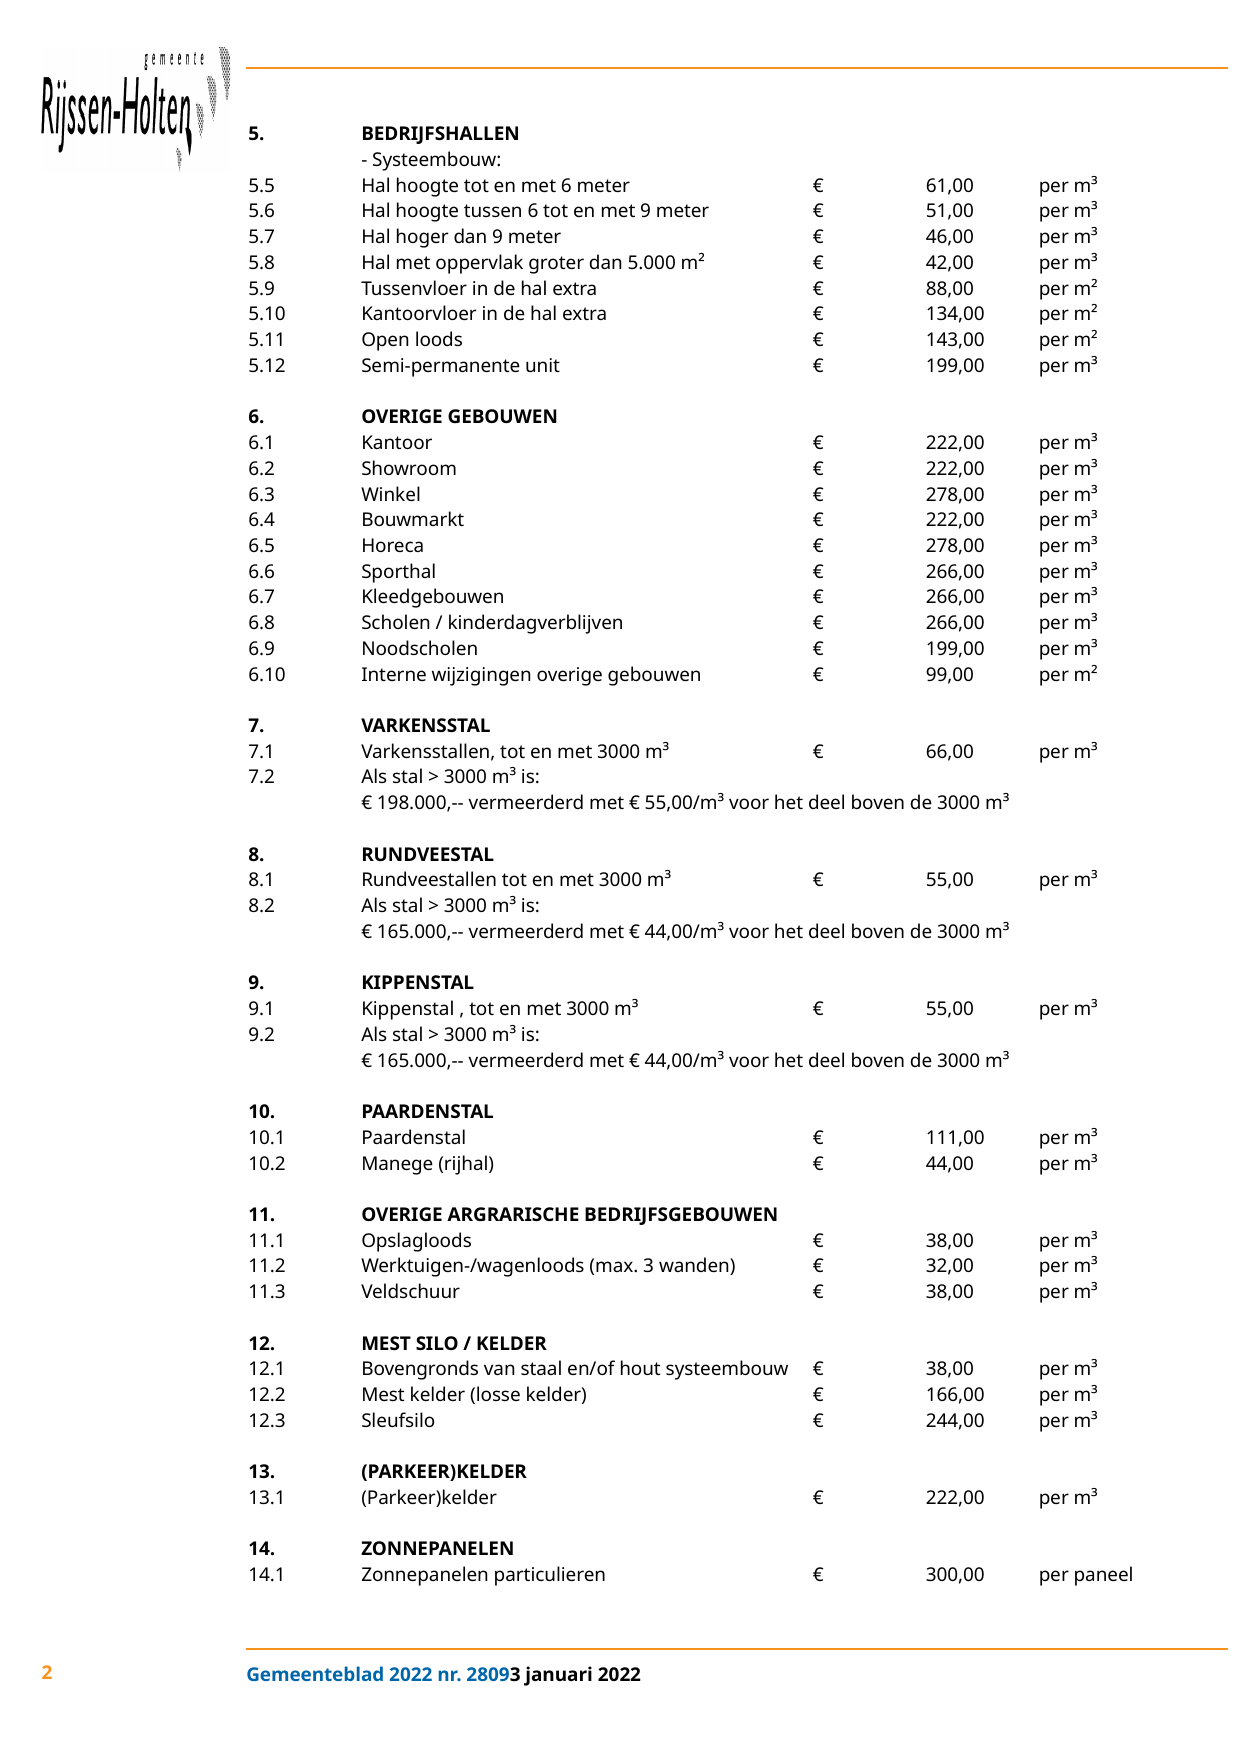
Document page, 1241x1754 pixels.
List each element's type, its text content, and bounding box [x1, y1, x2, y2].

table_cell 222,00 [926, 455, 1038, 481]
table_cell 38,00 [926, 1356, 1038, 1381]
table_cell - Systeembouw: [361, 146, 587, 172]
table_cell [926, 970, 1038, 995]
table_cell 6.2 [248, 455, 361, 481]
table_cell [700, 584, 813, 609]
table_cell [1039, 121, 1152, 146]
table_cell 12.1 [248, 1356, 361, 1381]
table_cell € [813, 1356, 926, 1381]
table_cell Mest kelder (losse kelder) [361, 1381, 700, 1407]
table_cell € [813, 1484, 926, 1510]
table_cell [700, 1175, 813, 1201]
table_cell 5.10 [248, 301, 361, 326]
table_cell [926, 1073, 1038, 1098]
table_cell per m³ [1039, 1356, 1152, 1381]
table_cell 111,00 [926, 1124, 1038, 1150]
table_cell [587, 1536, 700, 1561]
table_cell [587, 455, 700, 481]
table_cell OVERIGE ARGRARISCHE BEDRIJFSGEBOUWEN [361, 1201, 813, 1227]
table_cell 14.1 [248, 1561, 361, 1587]
table_cell [587, 944, 700, 969]
table_cell Hal hoger dan 9 meter [361, 224, 700, 249]
table_cell 8. [248, 841, 361, 867]
table_cell [474, 1175, 587, 1201]
table_cell per m³ [1039, 867, 1152, 892]
table_cell [248, 815, 361, 841]
table_cell [926, 1098, 1038, 1124]
table_cell [587, 532, 700, 558]
table_cell Kantoor [361, 429, 474, 455]
table_cell [700, 1150, 813, 1175]
table_cell [813, 841, 926, 867]
table_cell Sporthal [361, 558, 474, 584]
table_cell 8.1 [248, 867, 361, 892]
table_cell [474, 1510, 587, 1536]
table_cell [700, 352, 813, 378]
table_cell Open loods [361, 326, 587, 352]
table_cell [700, 944, 813, 969]
table_cell per m² [1039, 301, 1152, 326]
table_cell [700, 558, 813, 584]
table_cell per m² [1039, 326, 1152, 352]
table_cell [813, 1304, 926, 1330]
table_cell 5.7 [248, 224, 361, 249]
table_cell [700, 1304, 813, 1330]
table_cell [700, 121, 813, 146]
table_cell [813, 146, 926, 172]
table_cell [700, 815, 813, 841]
table_cell € [813, 224, 926, 249]
table_cell [1039, 944, 1152, 969]
table_cell [1039, 815, 1152, 841]
table_cell per m³ [1039, 609, 1152, 635]
table_cell [587, 1021, 700, 1047]
table_cell [361, 944, 474, 969]
table_cell [248, 944, 361, 969]
table_cell [813, 1098, 926, 1124]
table_cell [474, 687, 587, 712]
table_cell 12.2 [248, 1381, 361, 1407]
table_cell [361, 687, 474, 712]
table_cell € 198.000,-- vermeerderd met € 55,00/m³ voor het deel boven de 3000 m³ [361, 790, 1152, 815]
table_cell [1039, 1073, 1152, 1098]
table_cell [587, 1510, 700, 1536]
table_cell € [813, 635, 926, 661]
table_cell [361, 1175, 474, 1201]
table_cell [813, 687, 926, 712]
table_cell [813, 1536, 926, 1561]
table_cell [474, 944, 587, 969]
table_cell [926, 815, 1038, 841]
table_cell [1039, 1175, 1152, 1201]
table_cell Als stal > 3000 m³ is: [361, 1021, 587, 1047]
table_cell [587, 764, 700, 789]
table_cell Paardenstal [361, 1124, 587, 1150]
table_cell 5.5 [248, 172, 361, 198]
table_cell Hal met oppervlak groter dan 5.000 m² [361, 249, 813, 275]
table_cell 6.4 [248, 506, 361, 532]
table_cell 222,00 [926, 429, 1038, 455]
table_cell per m³ [1039, 635, 1152, 661]
table_cell [248, 790, 361, 815]
table_cell € [813, 995, 926, 1021]
table_cell 9. [248, 970, 361, 995]
table_cell 5.6 [248, 198, 361, 223]
table_cell [813, 1510, 926, 1536]
table_cell 46,00 [926, 224, 1038, 249]
table_cell 199,00 [926, 352, 1038, 378]
table_cell per m³ [1039, 481, 1152, 506]
table_cell ZONNEPANELEN [361, 1536, 587, 1561]
table_cell 222,00 [926, 506, 1038, 532]
table_cell [587, 1227, 700, 1253]
table_cell [361, 1433, 474, 1458]
table_cell 266,00 [926, 609, 1038, 635]
table_cell 6.10 [248, 661, 361, 687]
table_cell [700, 609, 813, 635]
table_cell 61,00 [926, 172, 1038, 198]
table_cell [587, 1407, 700, 1433]
table_cell [700, 224, 813, 249]
table_cell per m³ [1039, 532, 1152, 558]
table_cell per m³ [1039, 224, 1152, 249]
table_cell per m³ [1039, 1278, 1152, 1304]
table_cell [813, 1433, 926, 1458]
table_cell € 165.000,-- vermeerderd met € 44,00/m³ voor het deel boven de 3000 m³ [361, 1047, 1152, 1072]
table_cell 11. [248, 1201, 361, 1227]
table_cell 199,00 [926, 635, 1038, 661]
table_cell [926, 378, 1038, 403]
table_cell [1039, 1433, 1152, 1458]
table_cell [474, 815, 587, 841]
table_cell [700, 1407, 813, 1433]
table_cell 5.12 [248, 352, 361, 378]
table_cell 32,00 [926, 1253, 1038, 1278]
table_cell [587, 635, 700, 661]
table_cell [926, 1510, 1038, 1536]
table_cell Bouwmarkt [361, 506, 587, 532]
table_cell 222,00 [926, 1484, 1038, 1510]
table_cell [1039, 1459, 1152, 1484]
table_cell [926, 1433, 1038, 1458]
table_cell [1039, 712, 1152, 738]
table_cell [926, 764, 1038, 789]
table_cell [700, 970, 813, 995]
table_cell [700, 506, 813, 532]
table_cell [587, 893, 700, 918]
table_cell [1039, 1098, 1152, 1124]
table_cell per m² [1039, 275, 1152, 301]
table_cell 7.1 [248, 738, 361, 764]
table_cell per m² [1039, 661, 1152, 687]
table_cell [361, 1073, 474, 1098]
table_cell 11.2 [248, 1253, 361, 1278]
table_cell [587, 1098, 700, 1124]
table_cell [1039, 95, 1152, 121]
table_cell [587, 841, 700, 867]
table_cell Tussenvloer in de hal extra [361, 275, 700, 301]
table_cell Opslagloods [361, 1227, 587, 1253]
table_cell [587, 429, 700, 455]
table_cell 6.7 [248, 584, 361, 609]
table_cell [700, 1536, 813, 1561]
table_cell [1039, 1330, 1152, 1356]
table_cell [248, 687, 361, 712]
table_cell [926, 1330, 1038, 1356]
table_cell [813, 121, 926, 146]
table_cell [587, 1304, 700, 1330]
table_cell Winkel [361, 481, 474, 506]
table_cell [700, 301, 813, 326]
table_cell [1039, 1510, 1152, 1536]
table_cell 14. [248, 1536, 361, 1561]
table_cell € [813, 326, 926, 352]
table_cell PAARDENSTAL [361, 1098, 587, 1124]
table_cell Noodscholen [361, 635, 587, 661]
table_cell [700, 275, 813, 301]
table_cell [248, 1433, 361, 1458]
table_cell 6.9 [248, 635, 361, 661]
table_cell [813, 378, 926, 403]
table_cell [700, 429, 813, 455]
table_cell 10. [248, 1098, 361, 1124]
table_cell Varkensstallen, tot en met 3000 m³ [361, 738, 813, 764]
table_cell [813, 1175, 926, 1201]
table_cell 11.3 [248, 1278, 361, 1304]
table_cell 6.3 [248, 481, 361, 506]
table_cell [474, 1304, 587, 1330]
table_cell 266,00 [926, 558, 1038, 584]
table_cell [926, 1536, 1038, 1561]
table_cell 42,00 [926, 249, 1038, 275]
table_cell [474, 378, 587, 403]
table_cell [700, 326, 813, 352]
table_cell € [813, 198, 926, 223]
table_cell [813, 970, 926, 995]
table_cell [700, 712, 813, 738]
table_cell [813, 1021, 926, 1047]
table_cell [700, 378, 813, 403]
table_cell [700, 172, 813, 198]
table_cell [700, 687, 813, 712]
table_cell [1039, 970, 1152, 995]
table_cell [813, 1459, 926, 1484]
table_cell [813, 1073, 926, 1098]
table_cell per m³ [1039, 1227, 1152, 1253]
table_cell [700, 1433, 813, 1458]
table_cell 7. [248, 712, 361, 738]
table_cell 5. [248, 121, 361, 146]
table_cell per m³ [1039, 584, 1152, 609]
table_cell 12.3 [248, 1407, 361, 1433]
table_cell 9.2 [248, 1021, 361, 1047]
table_cell Hal hoogte tot en met 6 meter [361, 172, 700, 198]
table_cell [700, 1484, 813, 1510]
table_cell [926, 1459, 1038, 1484]
table_cell per m³ [1039, 558, 1152, 584]
table_cell [361, 815, 474, 841]
table_cell [1039, 841, 1152, 867]
table_cell [587, 815, 700, 841]
table_cell [587, 558, 700, 584]
table_cell 8.2 [248, 893, 361, 918]
table_cell [700, 146, 813, 172]
table_cell [700, 635, 813, 661]
table_cell [1039, 378, 1152, 403]
table_cell Interne wijzigingen overige gebouwen [361, 661, 813, 687]
table_cell [587, 1124, 700, 1150]
table_cell [813, 944, 926, 969]
table_cell [474, 1073, 587, 1098]
table_cell per m³ [1039, 995, 1152, 1021]
table_cell [813, 712, 926, 738]
table_cell [248, 1510, 361, 1536]
table_cell [813, 1330, 926, 1356]
table_cell [926, 1021, 1038, 1047]
table_cell [926, 687, 1038, 712]
table_cell [361, 378, 474, 403]
table_cell 10.1 [248, 1124, 361, 1150]
table_cell [587, 970, 700, 995]
table_cell per m³ [1039, 1253, 1152, 1278]
table_cell € [813, 609, 926, 635]
table_cell 5.9 [248, 275, 361, 301]
table_cell 10.2 [248, 1150, 361, 1175]
table_cell [700, 1073, 813, 1098]
table_cell 134,00 [926, 301, 1038, 326]
table_cell Kippenstal , tot en met 3000 m³ [361, 995, 700, 1021]
table_cell MEST SILO / KELDER [361, 1330, 587, 1356]
table_cell € [813, 1150, 926, 1175]
table_cell [1039, 1304, 1152, 1330]
table_cell [361, 1510, 474, 1536]
table_cell 5.11 [248, 326, 361, 352]
table_cell € [813, 1253, 926, 1278]
table_cell [1039, 893, 1152, 918]
table_cell € [813, 738, 926, 764]
table_cell [700, 995, 813, 1021]
table_cell [813, 815, 926, 841]
table_cell [587, 146, 700, 172]
table_cell [700, 455, 813, 481]
table_cell 13.1 [248, 1484, 361, 1510]
table_cell 266,00 [926, 584, 1038, 609]
table_cell 44,00 [926, 1150, 1038, 1175]
table_cell [926, 404, 1038, 429]
table_cell [926, 1201, 1038, 1227]
table_cell Bovengronds van staal en/of hout systeembouw [361, 1356, 813, 1381]
table_cell € [813, 301, 926, 326]
table_cell 88,00 [926, 275, 1038, 301]
table_cell 300,00 [926, 1561, 1038, 1587]
table_cell Kleedgebouwen [361, 584, 587, 609]
table_cell [926, 712, 1038, 738]
table_cell Werktuigen-/wagenloods (max. 3 wanden) [361, 1253, 813, 1278]
table_cell 9.1 [248, 995, 361, 1021]
table_cell [1039, 687, 1152, 712]
table_cell [700, 404, 813, 429]
table_cell [587, 712, 700, 738]
table_cell [587, 687, 700, 712]
table_cell € 165.000,-- vermeerderd met € 44,00/m³ voor het deel boven de 3000 m³ [361, 918, 1152, 944]
table_cell per m³ [1039, 429, 1152, 455]
table_cell [700, 1098, 813, 1124]
table_cell per m³ [1039, 455, 1152, 481]
table_cell [926, 146, 1038, 172]
table_cell [248, 95, 361, 121]
table_cell per m³ [1039, 1124, 1152, 1150]
table_cell € [813, 455, 926, 481]
table_cell [926, 95, 1038, 121]
table_cell 11.1 [248, 1227, 361, 1253]
table_cell [700, 1227, 813, 1253]
table_cell 6.5 [248, 532, 361, 558]
table_cell 278,00 [926, 481, 1038, 506]
table_cell [248, 1073, 361, 1098]
table_cell [700, 1124, 813, 1150]
table_cell [700, 1510, 813, 1536]
table_cell € [813, 1227, 926, 1253]
table_cell Scholen / kinderdagverblijven [361, 609, 700, 635]
table_cell [587, 1150, 700, 1175]
table_cell 166,00 [926, 1381, 1038, 1407]
table_cell [587, 121, 700, 146]
table_cell 38,00 [926, 1278, 1038, 1304]
table_cell Showroom [361, 455, 587, 481]
table_cell [587, 1278, 700, 1304]
table_cell € [813, 584, 926, 609]
table_cell [1039, 146, 1152, 172]
table_cell [813, 764, 926, 789]
table_cell Zonnepanelen particulieren [361, 1561, 700, 1587]
table_cell [700, 1381, 813, 1407]
table_cell 55,00 [926, 995, 1038, 1021]
table_cell [700, 1561, 813, 1587]
table_cell [700, 893, 813, 918]
table_cell [474, 95, 587, 121]
table_cell 278,00 [926, 532, 1038, 558]
table_cell [1039, 404, 1152, 429]
table_cell [926, 1175, 1038, 1201]
table_cell Sleufsilo [361, 1407, 474, 1433]
table_cell [700, 1021, 813, 1047]
table_cell [248, 918, 361, 944]
picture [41, 47, 231, 172]
table_cell [248, 1175, 361, 1201]
table_cell [700, 1330, 813, 1356]
table_cell [248, 1047, 361, 1072]
table_cell [587, 584, 700, 609]
table_cell RUNDVEESTAL [361, 841, 587, 867]
table_cell [587, 1484, 700, 1510]
table_cell [700, 481, 813, 506]
table_cell per m³ [1039, 1407, 1152, 1433]
table_cell per m³ [1039, 1484, 1152, 1510]
table_cell [813, 404, 926, 429]
table_cell [474, 429, 587, 455]
table_cell per m³ [1039, 738, 1152, 764]
table_cell € [813, 249, 926, 275]
table_cell 51,00 [926, 198, 1038, 223]
table_cell [700, 841, 813, 867]
table_cell [926, 841, 1038, 867]
table_cell [587, 1073, 700, 1098]
table_cell 6.6 [248, 558, 361, 584]
table_cell per m³ [1039, 1150, 1152, 1175]
table_cell per m³ [1039, 249, 1152, 275]
table_cell [700, 1278, 813, 1304]
table_cell € [813, 1124, 926, 1150]
table_cell [587, 1175, 700, 1201]
table_cell 13. [248, 1459, 361, 1484]
table_cell [1039, 764, 1152, 789]
table_cell [474, 558, 587, 584]
table_cell [587, 326, 700, 352]
table_cell 6.8 [248, 609, 361, 635]
table_cell € [813, 558, 926, 584]
table_cell € [813, 532, 926, 558]
table_cell per paneel [1039, 1561, 1152, 1587]
table_cell [474, 532, 587, 558]
table_cell Hal hoogte tussen 6 tot en met 9 meter [361, 198, 813, 223]
table_cell BEDRIJFSHALLEN [361, 121, 587, 146]
table_cell [587, 481, 700, 506]
table_cell Kantoorvloer in de hal extra [361, 301, 700, 326]
table_cell OVERIGE GEBOUWEN [361, 404, 700, 429]
table_cell per m³ [1039, 506, 1152, 532]
table_cell [587, 1330, 700, 1356]
table_cell 38,00 [926, 1227, 1038, 1253]
table_cell KIPPENSTAL [361, 970, 587, 995]
table_cell 6.1 [248, 429, 361, 455]
table_cell per m³ [1039, 352, 1152, 378]
table_cell € [813, 172, 926, 198]
table_cell (PARKEER)KELDER [361, 1459, 587, 1484]
table_cell [474, 481, 587, 506]
table_cell € [813, 1407, 926, 1433]
table_cell 5.8 [248, 249, 361, 275]
table_cell 99,00 [926, 661, 1038, 687]
table_cell [813, 893, 926, 918]
table_cell € [813, 1278, 926, 1304]
table_cell per m³ [1039, 172, 1152, 198]
table_cell € [813, 1381, 926, 1407]
table_cell [587, 506, 700, 532]
table_cell € [813, 867, 926, 892]
table_cell € [813, 481, 926, 506]
table_cell [1039, 1021, 1152, 1047]
table_cell [926, 121, 1038, 146]
table_cell € [813, 429, 926, 455]
table_cell 55,00 [926, 867, 1038, 892]
table_cell Horeca [361, 532, 474, 558]
table_cell [1039, 1201, 1152, 1227]
table_cell Als stal > 3000 m³ is: [361, 764, 587, 789]
table_cell 244,00 [926, 1407, 1038, 1433]
table_cell per m³ [1039, 1381, 1152, 1407]
table_cell [700, 764, 813, 789]
table_cell [361, 95, 474, 121]
table_cell [813, 1201, 926, 1227]
table_cell 7.2 [248, 764, 361, 789]
table_cell [248, 378, 361, 403]
table_cell [587, 1459, 700, 1484]
table_cell € [813, 275, 926, 301]
table_cell € [813, 1561, 926, 1587]
table_cell [926, 893, 1038, 918]
table_cell 143,00 [926, 326, 1038, 352]
table_cell [700, 1459, 813, 1484]
table_cell Veldschuur [361, 1278, 587, 1304]
table_cell Als stal > 3000 m³ is: [361, 893, 587, 918]
table_cell € [813, 352, 926, 378]
table_cell [587, 95, 700, 121]
table_cell Manege (rijhal) [361, 1150, 587, 1175]
table_cell [474, 1407, 587, 1433]
table_cell [587, 1433, 700, 1458]
table_cell [1039, 1536, 1152, 1561]
table_cell [700, 95, 813, 121]
table_cell 66,00 [926, 738, 1038, 764]
table_cell 6. [248, 404, 361, 429]
table_cell [926, 1304, 1038, 1330]
table_cell [361, 1304, 474, 1330]
table_cell [700, 532, 813, 558]
table_cell [248, 146, 361, 172]
table_cell [474, 1433, 587, 1458]
table_cell [248, 1304, 361, 1330]
table_cell [813, 95, 926, 121]
table_cell (Parkeer)kelder [361, 1484, 587, 1510]
table_cell per m³ [1039, 198, 1152, 223]
table_cell [587, 378, 700, 403]
table_cell [926, 944, 1038, 969]
table_cell 12. [248, 1330, 361, 1356]
table_cell € [813, 661, 926, 687]
table_cell Semi-permanente unit [361, 352, 700, 378]
table_cell VARKENSSTAL [361, 712, 587, 738]
table_cell € [813, 506, 926, 532]
table_cell Rundveestallen tot en met 3000 m³ [361, 867, 813, 892]
